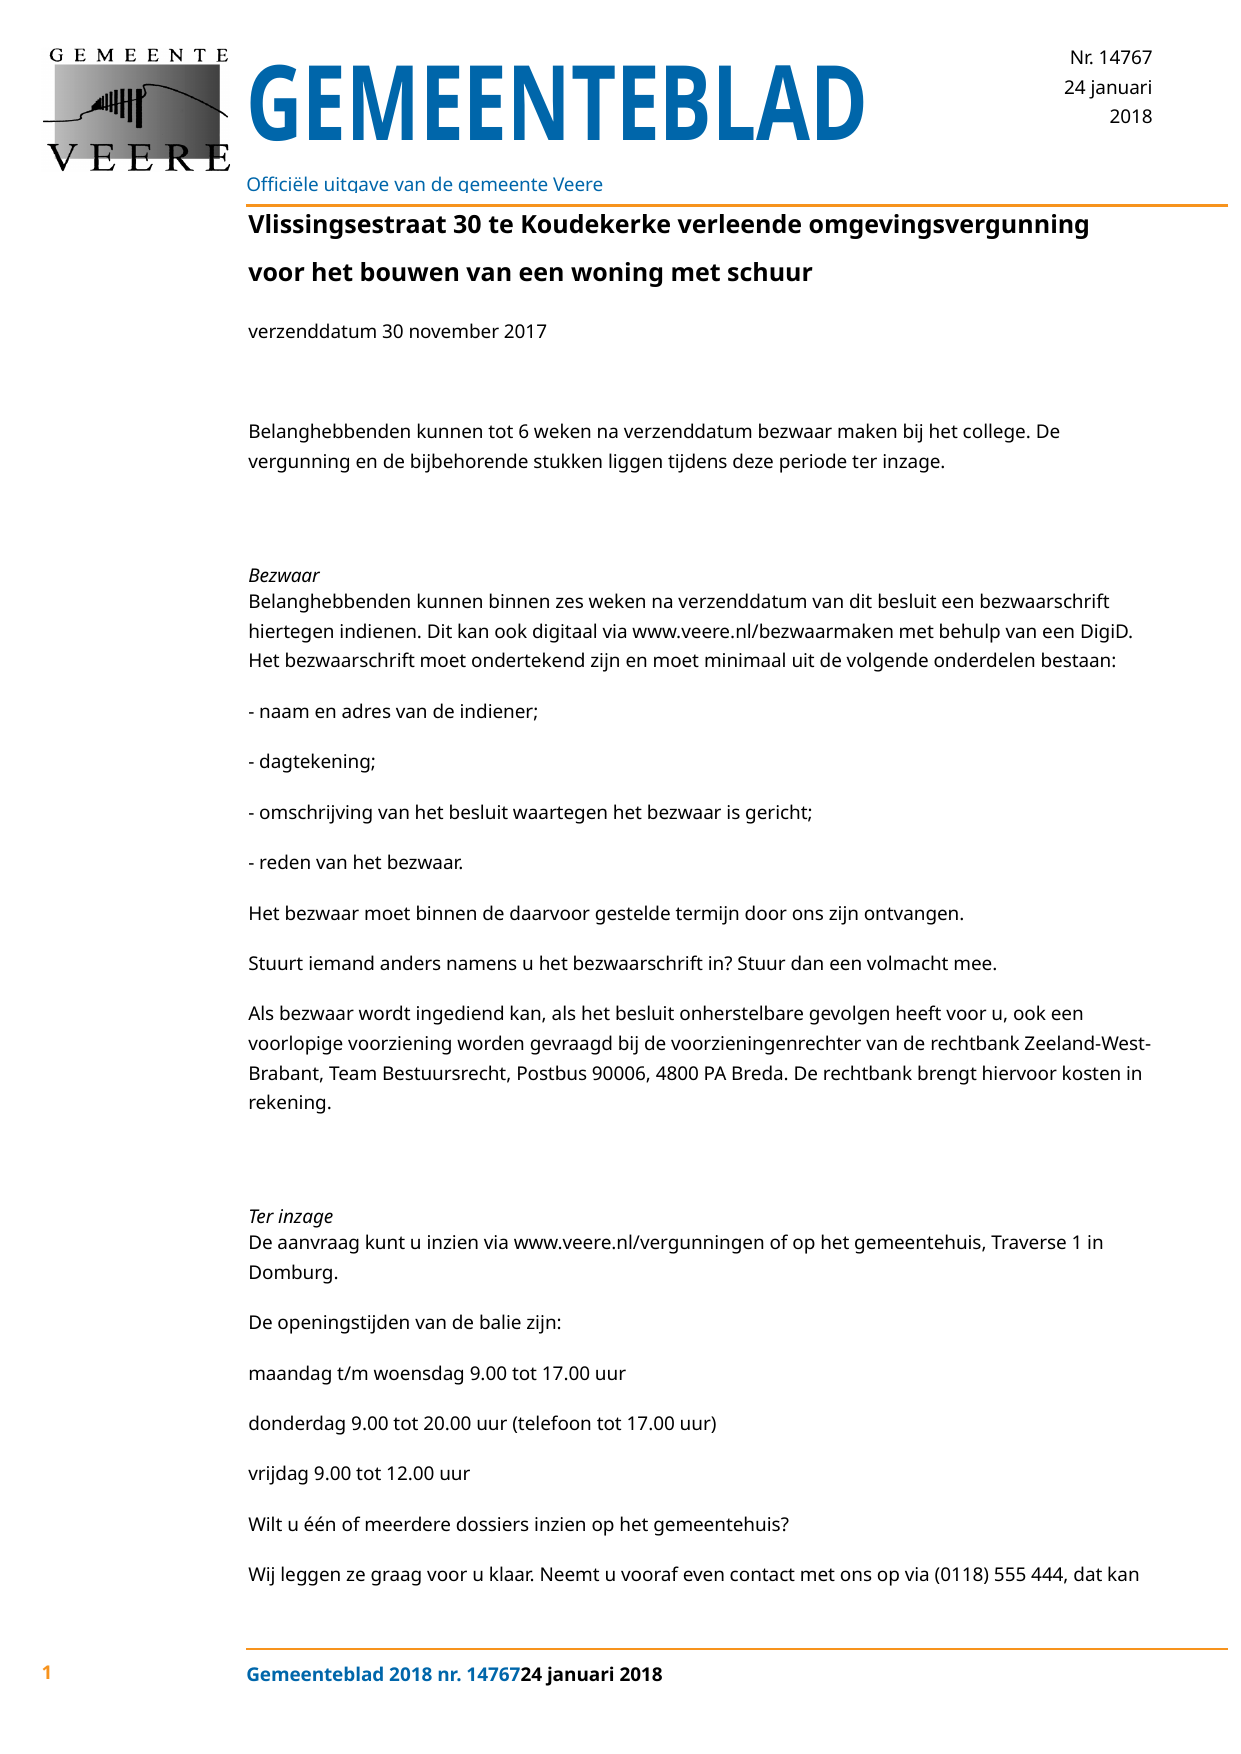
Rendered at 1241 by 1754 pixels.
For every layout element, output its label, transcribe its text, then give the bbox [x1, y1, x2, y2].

text donderdag 9.00 tot 20.00 uur (telefoon tot 17.00 uur) [248, 1410, 1152, 1436]
text Vlissingsestraat 30 te Koudekerke verleende omgevingsvergunning voor het bouwen van een woning met schuur [248, 207, 1152, 288]
picture [41, 47, 231, 172]
text Het bezwaar moet binnen de daarvoor gestelde termijn door ons zijn ontvangen. [248, 900, 1152, 925]
text Belanghebbenden kunnen binnen zes weken na verzenddatum van dit besluit een bezwaarschrift hiertegen indienen. Dit kan ook digitaal via www.veere.nl/bezwaarmaken met behulp van een DigiD. Het bezwaarschrift moet ondertekend zijn en moet minimaal uit de volgende onderdelen bestaan: [248, 588, 1152, 673]
text - naam en adres van de indiener; [248, 698, 1152, 724]
text verzenddatum 30 november 2017 [248, 318, 1152, 344]
text De openingstijden van de balie zijn: [248, 1309, 1152, 1335]
text - dagtekening; [248, 748, 1152, 774]
text Wij leggen ze graag voor u klaar. Neemt u vooraf even contact met ons op via (0118) 555 444, dat kan [248, 1561, 1152, 1587]
text maandag t/m woensdag 9.00 tot 17.00 uur [248, 1360, 1152, 1386]
text Belanghebbenden kunnen tot 6 weken na verzenddatum bezwaar maken bij het college. De vergunning en de bijbehorende stukken liggen tijdens deze periode ter inzage. [248, 419, 1152, 474]
text vrijdag 9.00 tot 12.00 uur [248, 1461, 1152, 1486]
text Ter inzage [248, 1204, 1152, 1229]
text Als bezwaar wordt ingediend kan, als het besluit onherstelbare gevolgen heeft voor u, ook een voorlopige voorziening worden gevraagd bij de voorzieningenrechter van de rechtbank Zeeland-West-Brabant, Team Bestuursrecht, Postbus 90006, 4800 PA Breda. De rechtbank brengt hiervoor kosten in rekening. [248, 1001, 1152, 1115]
text - omschrijving van het besluit waartegen het bezwaar is gericht; [248, 799, 1152, 824]
text Stuurt iemand anders namens u het bezwaarschrift in? Stuur dan een volmacht mee. [248, 950, 1152, 976]
text Wilt u één of meerdere dossiers inzien op het gemeentehuis? [248, 1511, 1152, 1537]
text De aanvraag kunt u inzien via www.veere.nl/vergunningen of op het gemeentehuis, Traverse 1 in Domburg. [248, 1229, 1152, 1285]
text Bezwaar [248, 563, 1152, 588]
text - reden van het bezwaar. [248, 849, 1152, 875]
